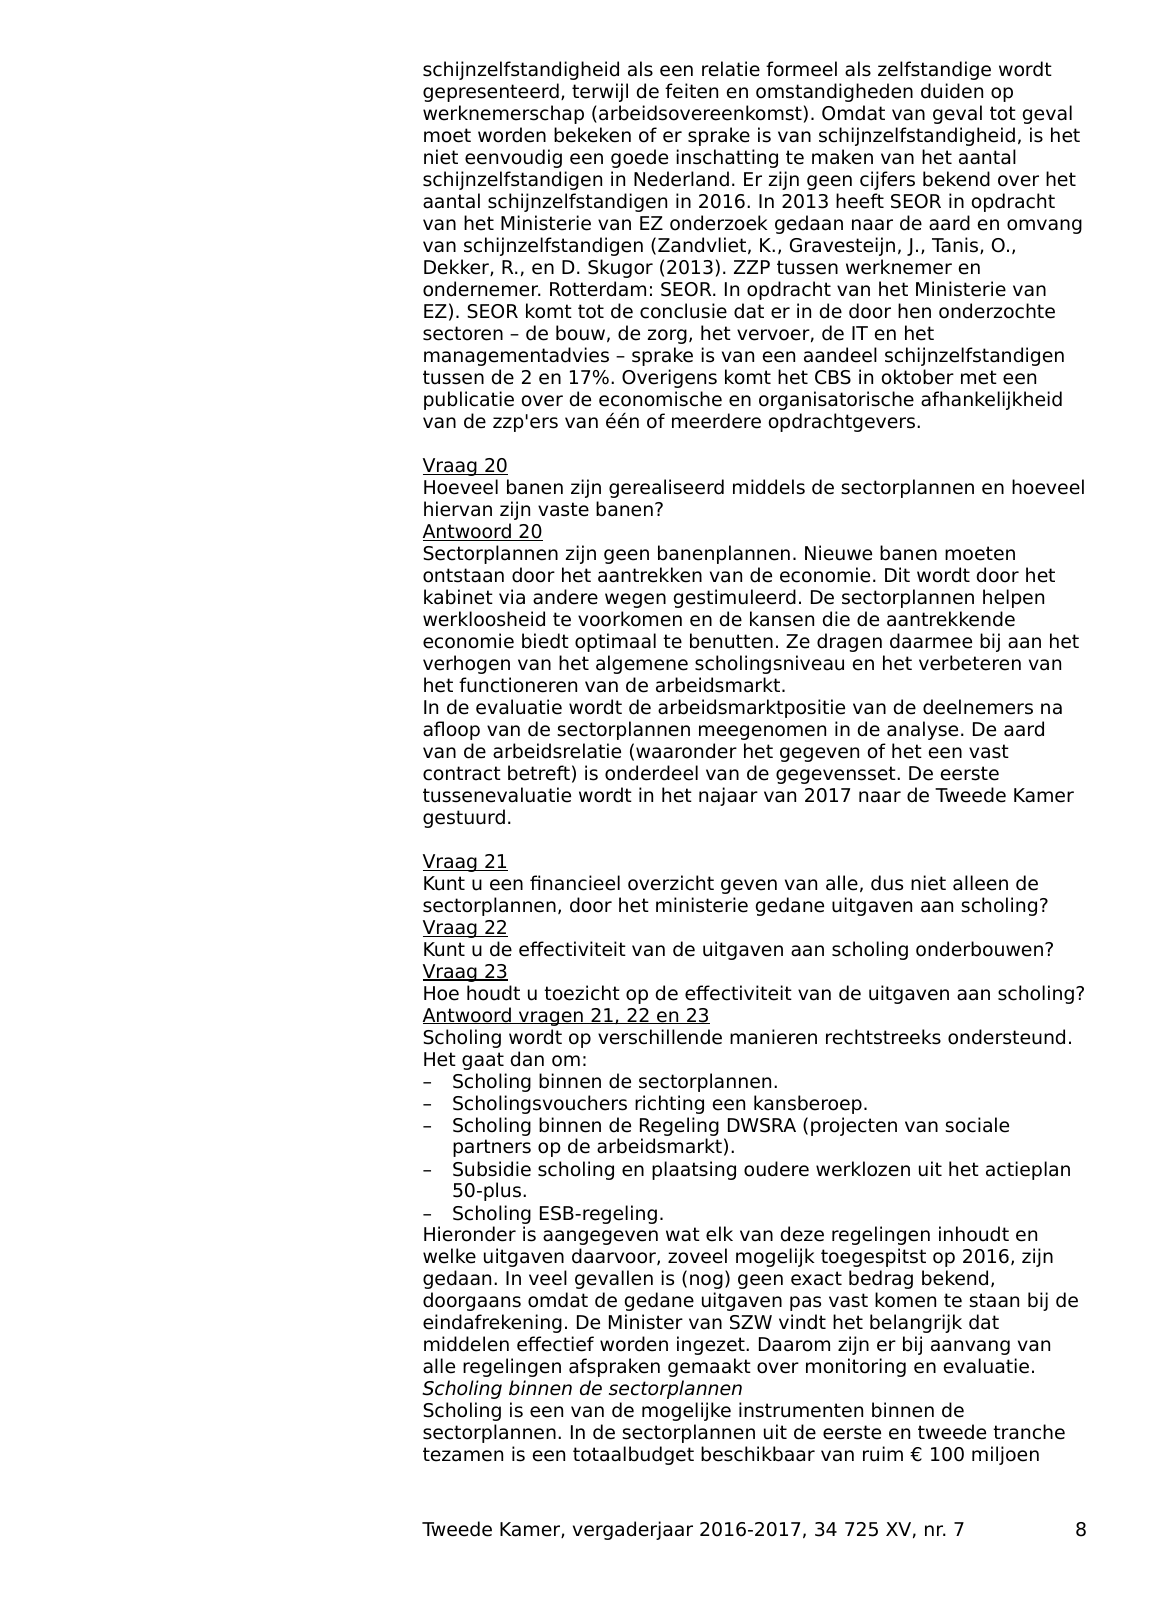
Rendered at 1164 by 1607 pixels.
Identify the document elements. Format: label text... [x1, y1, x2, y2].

text Antwoord vragen 21, 22 en 23 [422, 1004, 1087, 1027]
text Sectorplannen zijn geen banenplannen. Nieuwe banen moeten ontstaan door het aantrekken van de economie. Dit wordt door het kabinet via andere wegen gestimuleerd. De sectorplannen helpen werkloosheid te voorkomen en de kansen die de aantrekkende economie biedt optimaal te benutten. Ze dragen daarmee bij aan het verhogen van het algemene scholingsniveau en het verbeteren van het functioneren van de arbeidsmarkt. [422, 543, 1087, 697]
text Antwoord 20 [422, 521, 1087, 543]
text Vraag 23 [422, 961, 1087, 983]
text – Scholingsvouchers richting een kansberoep. [422, 1092, 1087, 1114]
text Vraag 21 [422, 851, 1087, 873]
text – Scholing binnen de Regeling DWSRA (projecten van sociale partners op de arbeidsmarkt). [422, 1114, 1087, 1158]
text Scholing binnen de sectorplannen [422, 1378, 1087, 1400]
text – Scholing binnen de sectorplannen. [422, 1071, 1087, 1092]
text – Scholing ESB-regeling. [422, 1202, 1087, 1224]
text Kunt u de effectiviteit van de uitgaven aan scholing onderbouwen? [422, 939, 1087, 961]
text Kunt u een financieel overzicht geven van alle, dus niet alleen de sectorplannen, door het ministerie gedane uitgaven aan scholing? [422, 873, 1087, 917]
text Hieronder is aangegeven wat elk van deze regelingen inhoudt en welke uitgaven daarvoor, zoveel mogelijk toegespitst op 2016, zijn gedaan. In veel gevallen is (nog) geen exact bedrag bekend, doorgaans omdat de gedane uitgaven pas vast komen te staan bij de eindafrekening. De Minister van SZW vindt het belangrijk dat middelen effectief worden ingezet. Daarom zijn er bij aanvang van alle regelingen afspraken gemaakt over monitoring en evaluatie. [422, 1224, 1087, 1378]
text Hoe houdt u toezicht op de effectiviteit van de uitgaven aan scholing? [422, 983, 1087, 1004]
text Hoeveel banen zijn gerealiseerd middels de sectorplannen en hoeveel hiervan zijn vaste banen? [422, 477, 1087, 521]
text Scholing wordt op verschillende manieren rechtstreeks ondersteund. Het gaat dan om: [422, 1027, 1087, 1071]
text Scholing is een van de mogelijke instrumenten binnen de sectorplannen. In de sectorplannen uit de eerste en tweede tranche tezamen is een totaalbudget beschikbaar van ruim € 100 miljoen [422, 1400, 1087, 1466]
text schijnzelfstandigheid als een relatie formeel als zelfstandige wordt gepresenteerd, terwijl de feiten en omstandigheden duiden op werknemerschap (arbeidsovereenkomst). Omdat van geval tot geval moet worden bekeken of er sprake is van schijnzelfstandigheid, is het niet eenvoudig een goede inschatting te maken van het aantal schijnzelfstandigen in Nederland. Er zijn geen cijfers bekend over het aantal schijnzelfstandigen in 2016. In 2013 heeft SEOR in opdracht van het Ministerie van EZ onderzoek gedaan naar de aard en omvang van schijnzelfstandigen (Zandvliet, K., Gravesteijn, J., Tanis, O., Dekker, R., en D. Skugor (2013). ZZP tussen werknemer en ondernemer. Rotterdam: SEOR. In opdracht van het Ministerie van EZ). SEOR komt tot de conclusie dat er in de door hen onderzochte sectoren – de bouw, de zorg, het vervoer, de IT en het managementadvies – sprake is van een aandeel schijnzelfstandigen tussen de 2 en 17%. Overigens komt het CBS in oktober met een publicatie over de economische en organisatorische afhankelijkheid van de zzp'ers van één of meerdere opdrachtgevers. [422, 59, 1087, 433]
text In de evaluatie wordt de arbeidsmarktpositie van de deelnemers na afloop van de sectorplannen meegenomen in de analyse. De aard van de arbeidsrelatie (waaronder het gegeven of het een vast contract betreft) is onderdeel van de gegevensset. De eerste tussenevaluatie wordt in het najaar van 2017 naar de Tweede Kamer gestuurd. [422, 697, 1087, 828]
text Vraag 22 [422, 917, 1087, 939]
text – Subsidie scholing en plaatsing oudere werklozen uit het actieplan 50-plus. [422, 1158, 1087, 1202]
text Vraag 20 [422, 455, 1087, 477]
